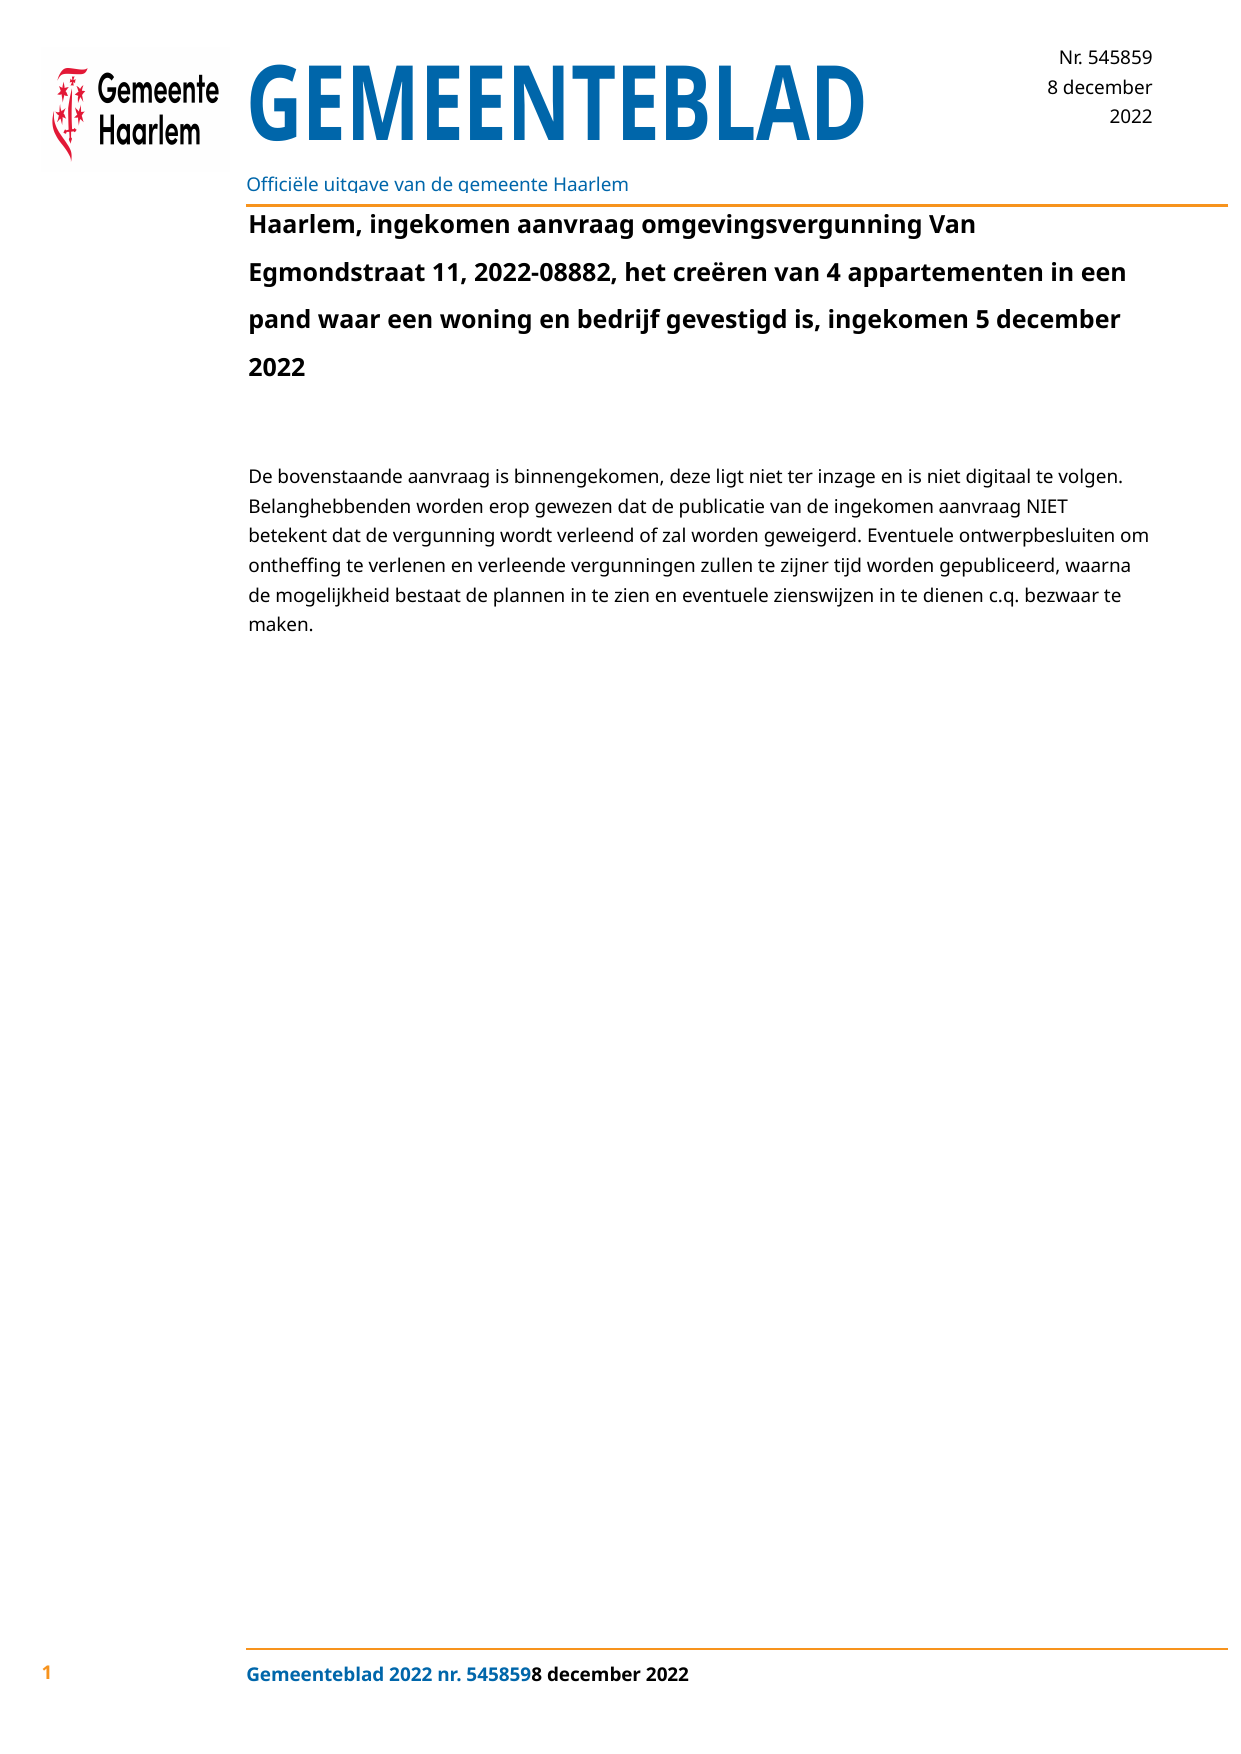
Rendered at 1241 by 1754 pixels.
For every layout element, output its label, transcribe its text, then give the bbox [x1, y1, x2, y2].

text De bovenstaande aanvraag is binnengekomen, deze ligt niet ter inzage en is niet digitaal te volgen. Belanghebbenden worden erop gewezen dat de publicatie van de ingekomen aanvraag NIET betekent dat de vergunning wordt verleend of zal worden geweigerd. Eventuele ontwerpbesluiten om ontheffing te verlenen en verleende vergunningen zullen te zijner tijd worden gepubliceerd, waarna de mogelijkheid bestaat de plannen in te zien en eventuele zienswijzen in te dienen c.q. bezwaar te maken. [248, 463, 1152, 637]
picture [41, 47, 231, 172]
text Haarlem, ingekomen aanvraag omgevingsvergunning Van Egmondstraat 11, 2022-08882, het creëren van 4 appartementen in een pand waar een woning en bedrijf gevestigd is, ingekomen 5 december 2022 [248, 207, 1152, 384]
